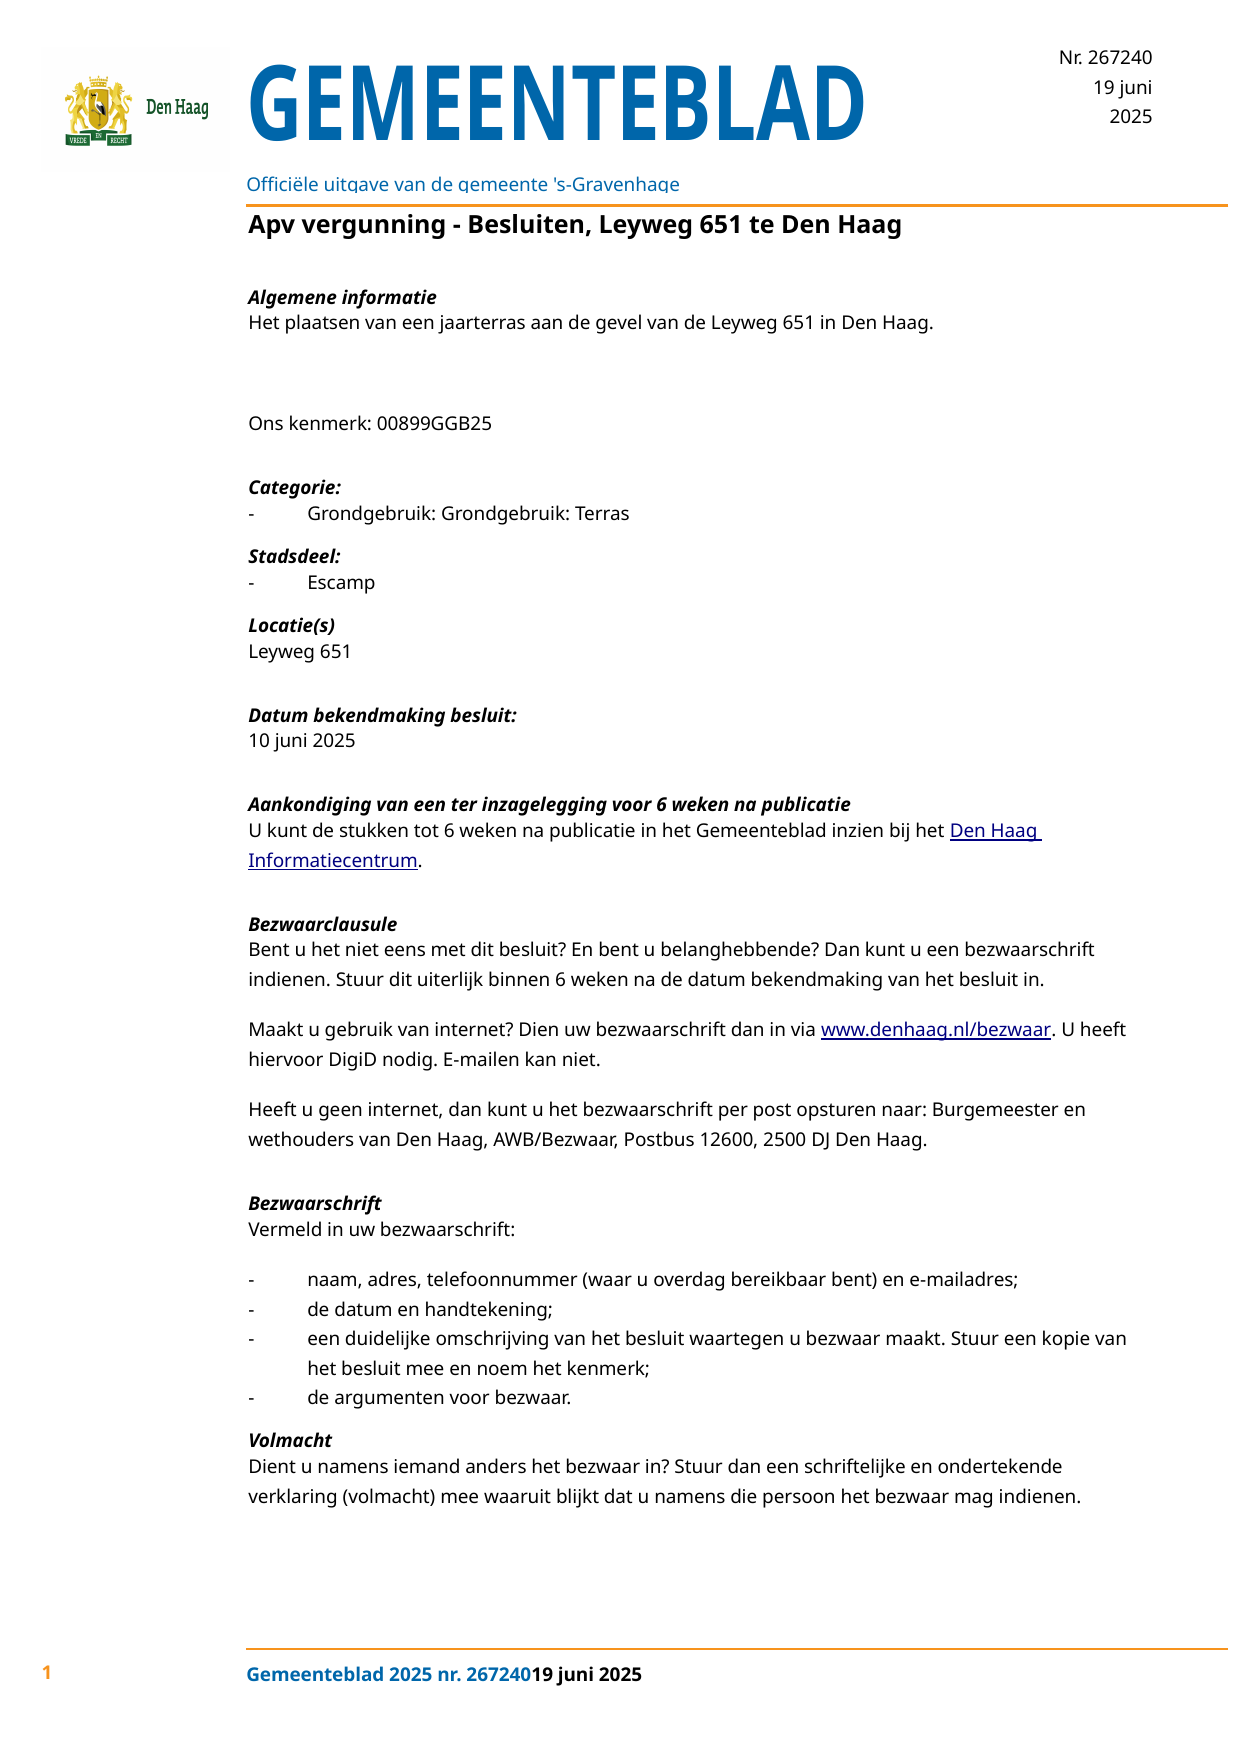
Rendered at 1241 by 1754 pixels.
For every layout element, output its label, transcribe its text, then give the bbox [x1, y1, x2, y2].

text 10 juni 2025 [248, 727, 1152, 753]
text Ons kenmerk: 00899GGB25 [248, 410, 1152, 436]
text Dient u namens iemand anders het bezwaar in? Stuur dan een schriftelijke en ondertekende verklaring (volmacht) mee waaruit blijkt dat u namens die persoon het bezwaar mag indienen. [248, 1453, 1152, 1509]
text Aankondiging van een ter inzagelegging voor 6 weken na publicatie [248, 791, 1152, 817]
text Maakt u gebruik van internet? Dien uw bezwaarschrift dan in via www.denhaag.nl/bezwaar. U heeft hiervoor DigiD nodig. E-mailen kan niet. [248, 1016, 1152, 1072]
list de datum en handtekening; [248, 1296, 1152, 1321]
text Bezwaarclausule [248, 911, 1152, 936]
list Escamp [248, 569, 1152, 595]
picture [41, 47, 231, 172]
text Categorie: [248, 474, 1152, 500]
text Bezwaarschrift [248, 1190, 1152, 1216]
list Grondgebruik: Grondgebruik: Terras [248, 500, 1152, 526]
text Vermeld in uw bezwaarschrift: [248, 1216, 1152, 1241]
text Stadsdeel: [248, 543, 1152, 569]
text U kunt de stukken tot 6 weken na publicatie in het Gemeenteblad inzien bij het Den Haag Informatiecentrum. [248, 817, 1152, 872]
text Algemene informatie [248, 284, 1152, 309]
text Bent u het niet eens met dit besluit? En bent u belanghebbende? Dan kunt u een bezwaarschrift indienen. Stuur dit uiterlijk binnen 6 weken na de datum bekendmaking van het besluit in. [248, 936, 1152, 992]
text Locatie(s) [248, 612, 1152, 638]
text Apv vergunning - Besluiten, Leyweg 651 te Den Haag [248, 207, 1152, 241]
text Volmacht [248, 1428, 1152, 1453]
list een duidelijke omschrijving van het besluit waartegen u bezwaar maakt. Stuur een kopie van het besluit mee en noem het kenmerk; [248, 1325, 1152, 1381]
list naam, adres, telefoonnummer (waar u overdag bereikbaar bent) en e-mailadres; [248, 1266, 1152, 1292]
list de argumenten voor bezwaar. [248, 1384, 1152, 1410]
text Heeft u geen internet, dan kunt u het bezwaarschrift per post opsturen naar: Burgemeester en wethouders van Den Haag, AWB/Bezwaar, Postbus 12600, 2500 DJ Den Haag. [248, 1096, 1152, 1152]
text Datum bekendmaking besluit: [248, 702, 1152, 727]
text Het plaatsen van een jaarterras aan de gevel van de Leyweg 651 in Den Haag. [248, 309, 1152, 335]
text Leyweg 651 [248, 638, 1152, 663]
